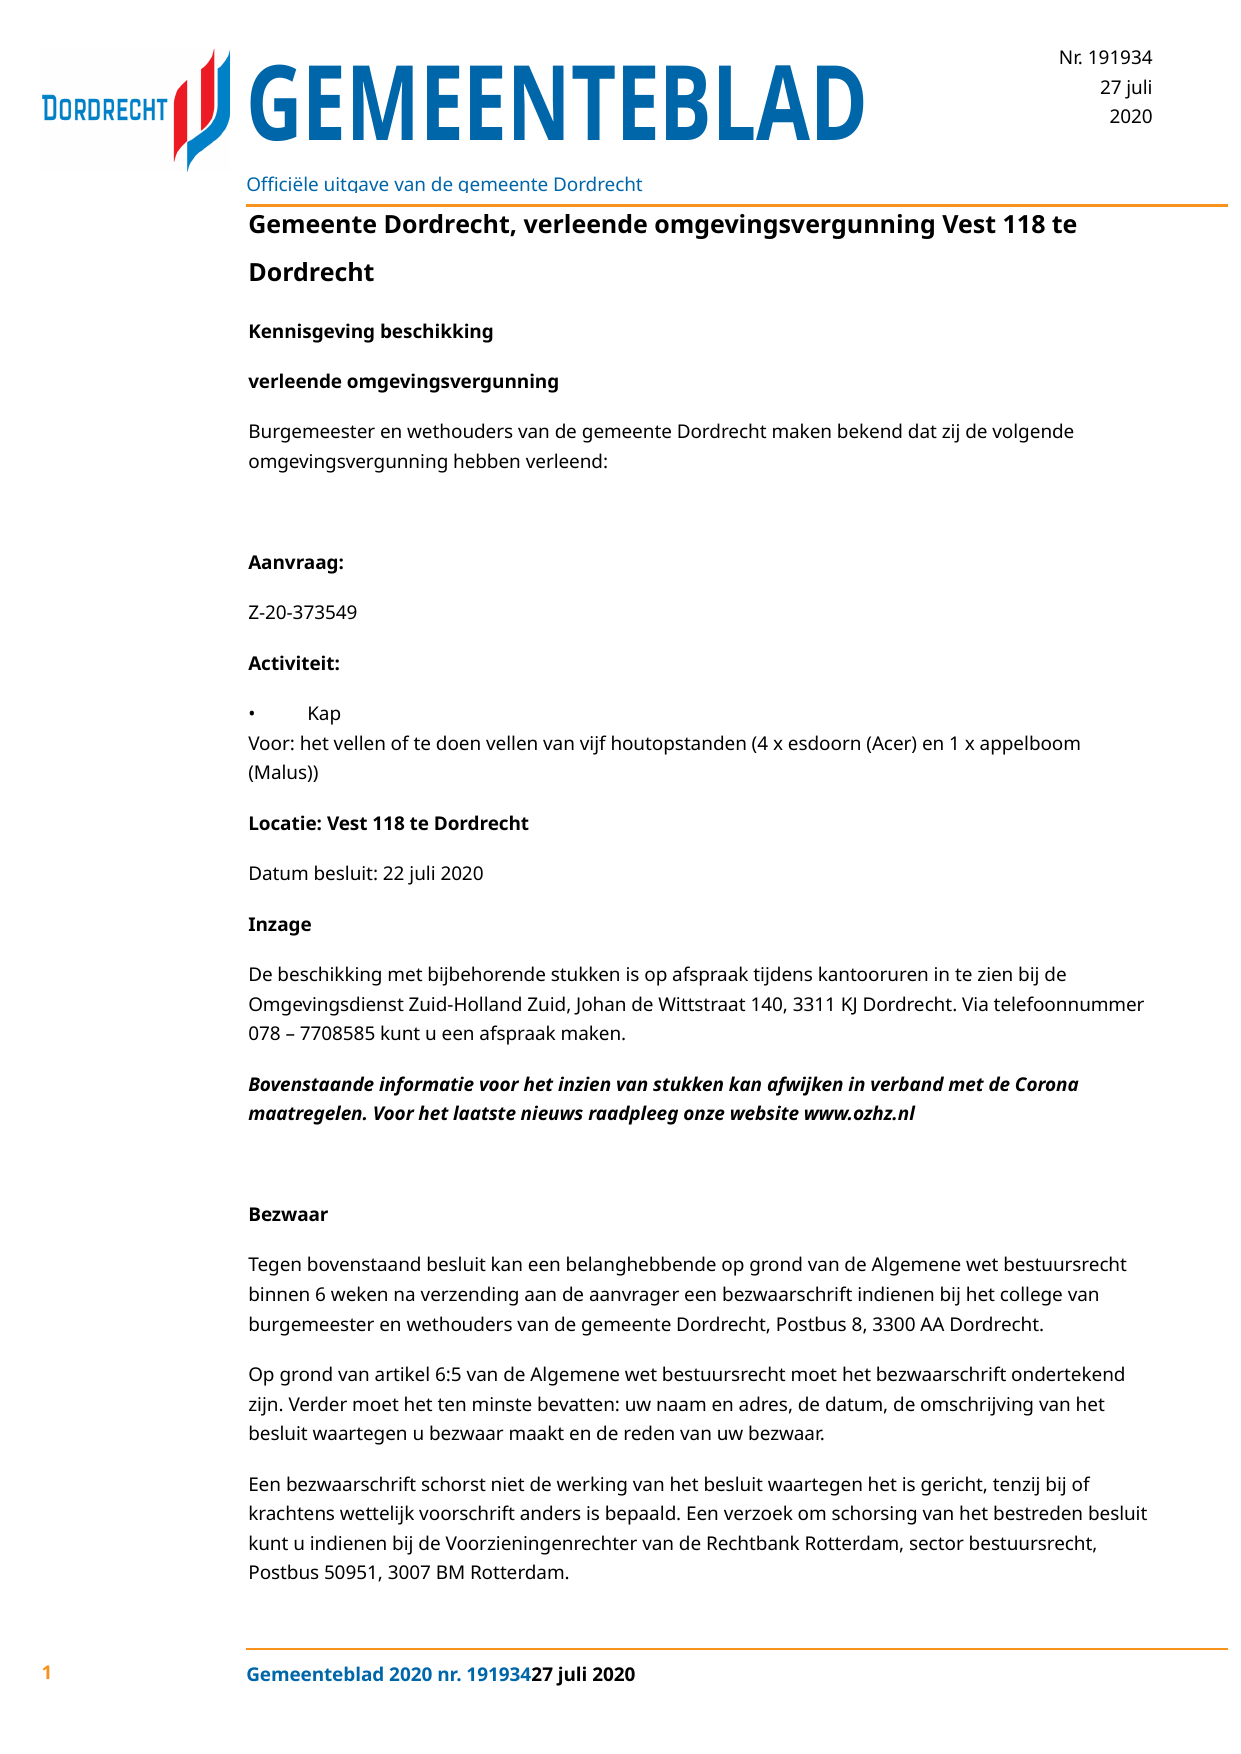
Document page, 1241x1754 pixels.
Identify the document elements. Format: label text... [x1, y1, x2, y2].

text Kennisgeving beschikking [248, 318, 1152, 344]
text Activiteit: [248, 650, 1152, 676]
text Locatie: Vest 118 te Dordrecht [248, 810, 1152, 836]
text Op grond van artikel 6:5 van de Algemene wet bestuursrecht moet het bezwaarschrift ondertekend zijn. Verder moet het ten minste bevatten: uw naam en adres, de datum, de omschrijving van het besluit waartegen u bezwaar maakt en de reden van uw bezwaar. [248, 1361, 1152, 1446]
text Tegen bovenstaand besluit kan een belanghebbende op grond van de Algemene wet bestuursrecht binnen 6 weken na verzending aan de aanvrager een bezwaarschrift indienen bij het college van burgemeester en wethouders van de gemeente Dordrecht, Postbus 8, 3300 AA Dordrecht. [248, 1252, 1152, 1337]
text Bezwaar [248, 1201, 1152, 1227]
text Datum besluit: 22 juli 2020 [248, 860, 1152, 886]
text Inzage [248, 911, 1152, 937]
text Z-20-373549 [248, 599, 1152, 625]
text Een bezwaarschrift schorst niet de werking van het besluit waartegen het is gericht, tenzij bij of krachtens wettelijk voorschrift anders is bepaald. Een verzoek om schorsing van het bestreden besluit kunt u indienen bij de Voorzieningenrechter van de Rechtbank Rotterdam, sector bestuursrecht, Postbus 50951, 3007 BM Rotterdam. [248, 1471, 1152, 1585]
text Burgemeester en wethouders van de gemeente Dordrecht maken bekend dat zij de volgende omgevingsvergunning hebben verleend: [248, 419, 1152, 474]
text verleende omgevingsvergunning [248, 368, 1152, 394]
text Voor: het vellen of te doen vellen van vijf houtopstanden (4 x esdoorn (Acer) en 1 x appelboom (Malus)) [248, 730, 1152, 785]
picture [41, 47, 231, 172]
text Gemeente Dordrecht, verleende omgevingsvergunning Vest 118 te Dordrecht [248, 207, 1152, 288]
text Bovenstaande informatie voor het inzien van stukken kan afwijken in verband met de Corona maatregelen. Voor het laatste nieuws raadpleeg onze website www.ozhz.nl [248, 1071, 1152, 1126]
text Aanvraag: [248, 549, 1152, 575]
list Kap [248, 700, 1152, 726]
text De beschikking met bijbehorende stukken is op afspraak tijdens kantooruren in te zien bij de Omgevingsdienst Zuid-Holland Zuid, Johan de Wittstraat 140, 3311 KJ Dordrecht. Via telefoonnummer 078 – 7708585 kunt u een afspraak maken. [248, 961, 1152, 1046]
